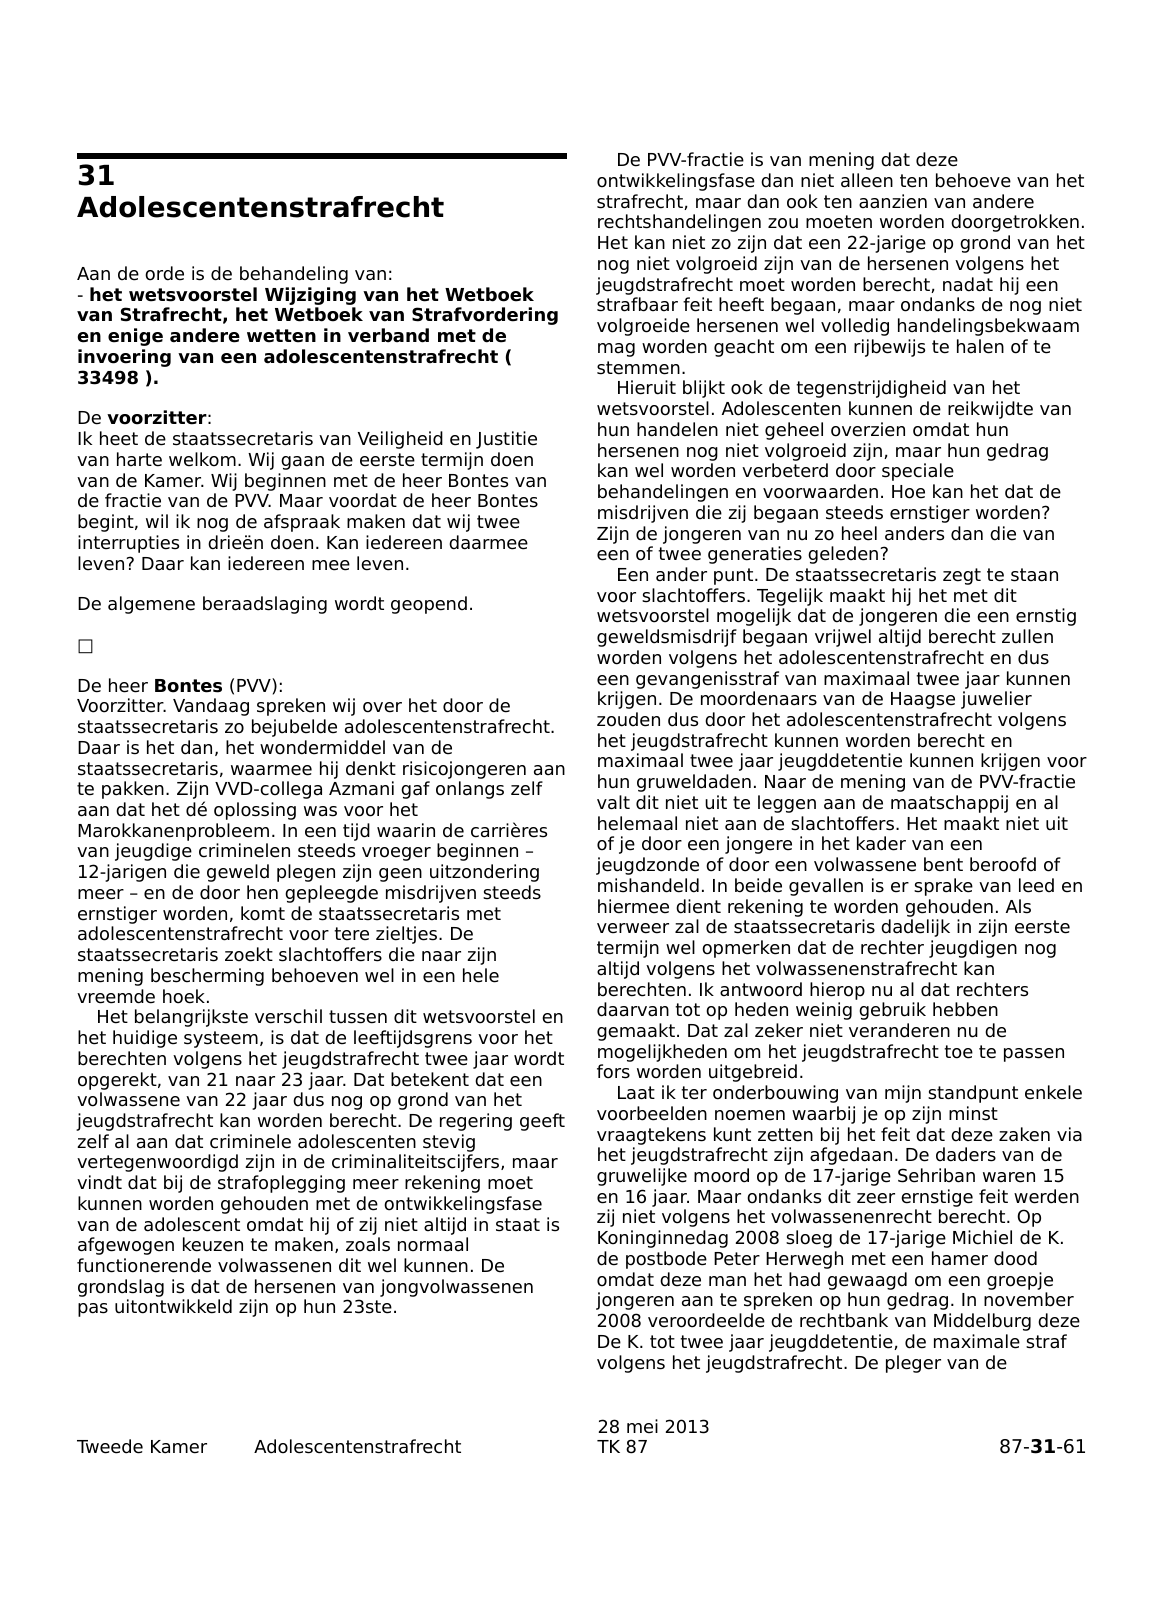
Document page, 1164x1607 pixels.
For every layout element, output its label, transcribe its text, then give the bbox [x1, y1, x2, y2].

text Ik heet de staatssecretaris van Veiligheid en Justitie van harte welkom. Wij gaan de eerste termijn doen van de Kamer. Wij beginnen met de heer Bontes van de fractie van de PVV. Maar voordat de heer Bontes begint, wil ik nog de afspraak maken dat wij twee interrupties in drieën doen. Kan iedereen daarmee leven? Daar kan iedereen mee leven. [77, 429, 567, 574]
text De PVV-fractie is van mening dat deze ontwikkelingsfase dan niet alleen ten behoeve van het strafrecht, maar dan ook ten aanzien van andere rechtshandelingen zou moeten worden doorgetrokken. Het kan niet zo zijn dat een 22-jarige op grond van het nog niet volgroeid zijn van de hersenen volgens het jeugdstrafrecht moet worden berecht, nadat hij een strafbaar feit heeft begaan, maar ondanks de nog niet volgroeide hersenen wel volledig handelingsbekwaam mag worden geacht om een rijbewijs te halen of te stemmen. [596, 150, 1087, 378]
text De algemene beraadslaging wordt geopend. [77, 594, 567, 615]
text De voorzitter: [77, 408, 567, 429]
text Aan de orde is de behandeling van: [77, 264, 567, 284]
text Het belangrijkste verschil tussen dit wetsvoorstel en het huidige systeem, is dat de leeftijdsgrens voor het berechten volgens het jeugdstrafrecht twee jaar wordt opgerekt, van 21 naar 23 jaar. Dat betekent dat een volwassene van 22 jaar dus nog op grond van het jeugdstrafrecht kan worden berecht. De regering geeft zelf al aan dat criminele adolescenten stevig vertegenwoordigd zijn in de criminaliteitscijfers, maar vindt dat bij de strafoplegging meer rekening moet kunnen worden gehouden met de ontwikkelingsfase van de adolescent omdat hij of zij niet altijd in staat is afgewogen keuzen te maken, zoals normaal functionerende volwassenen dit wel kunnen. De grondslag is dat de hersenen van jongvolwassenen pas uitontwikkeld zijn op hun 23ste. [77, 1007, 567, 1318]
title 31 Adolescentenstrafrecht [77, 159, 567, 224]
text Hieruit blijkt ook de tegenstrijdigheid van het wetsvoorstel. Adolescenten kunnen de reikwijdte van hun handelen niet geheel overzien omdat hun hersenen nog niet volgroeid zijn, maar hun gedrag kan wel worden verbeterd door speciale behandelingen en voorwaarden. Hoe kan het dat de misdrijven die zij begaan steeds ernstiger worden? Zijn de jongeren van nu zo heel anders dan die van een of twee generaties geleden? [596, 378, 1087, 565]
text Een ander punt. De staatssecretaris zegt te staan voor slachtoffers. Tegelijk maakt hij het met dit wetsvoorstel mogelijk dat de jongeren die een ernstig geweldsmisdrijf begaan vrijwel altijd berecht zullen worden volgens het adolescentenstrafrecht en dus een gevangenisstraf van maximaal twee jaar kunnen krijgen. De moordenaars van de Haagse juwelier zouden dus door het adolescentenstrafrecht volgens het jeugdstrafrecht kunnen worden berecht en maximaal twee jaar jeugddetentie kunnen krijgen voor hun gruweldaden. Naar de mening van de PVV-fractie valt dit niet uit te leggen aan de maatschappij en al helemaal niet aan de slachtoffers. Het maakt niet uit of je door een jongere in het kader van een jeugdzonde of door een volwassene bent beroofd of mishandeld. In beide gevallen is er sprake van leed en hiermee dient rekening te worden gehouden. Als verweer zal de staatssecretaris dadelijk in zijn eerste termijn wel opmerken dat de rechter jeugdigen nog altijd volgens het volwassenenstrafrecht kan berechten. Ik antwoord hierop nu al dat rechters daarvan tot op heden weinig gebruik hebben gemaakt. Dat zal zeker niet veranderen nu de mogelijkheden om het jeugdstrafrecht toe te passen fors worden uitgebreid. [596, 565, 1087, 1083]
text De heer Bontes (PVV): [77, 676, 567, 696]
text □ [77, 635, 567, 656]
text - het wetsvoorstel Wijziging van het Wetboek van Strafrecht, het Wetboek van Strafvordering en enige andere wetten in verband met de invoering van een adolescentenstrafrecht ( 33498 ). [77, 284, 567, 388]
text Voorzitter. Vandaag spreken wij over het door de staatssecretaris zo bejubelde adolescentenstrafrecht. Daar is het dan, het wondermiddel van de staatssecretaris, waarmee hij denkt risicojongeren aan te pakken. Zijn VVD-collega Azmani gaf onlangs zelf aan dat het dé oplossing was voor het Marokkanenprobleem. In een tijd waarin de carrières van jeugdige criminelen steeds vroeger beginnen – 12-jarigen die geweld plegen zijn geen uitzondering meer – en de door hen gepleegde misdrijven steeds ernstiger worden, komt de staatssecretaris met adolescentenstrafrecht voor tere zieltjes. De staatssecretaris zoekt slachtoffers die naar zijn mening bescherming behoeven wel in een hele vreemde hoek. [77, 696, 567, 1007]
text Laat ik ter onderbouwing van mijn standpunt enkele voorbeelden noemen waarbij je op zijn minst vraagtekens kunt zetten bij het feit dat deze zaken via het jeugdstrafrecht zijn afgedaan. De daders van de gruwelijke moord op de 17-jarige Sehriban waren 15 en 16 jaar. Maar ondanks dit zeer ernstige feit werden zij niet volgens het volwassenenrecht berecht. Op Koninginnedag 2008 sloeg de 17-jarige Michiel de K. de postbode Peter Herwegh met een hamer dood omdat deze man het had gewaagd om een groepje jongeren aan te spreken op hun gedrag. In november 2008 veroordeelde de rechtbank van Middelburg deze De K. tot twee jaar jeugddetentie, de maximale straf volgens het jeugdstrafrecht. De pleger van de [596, 1083, 1087, 1373]
